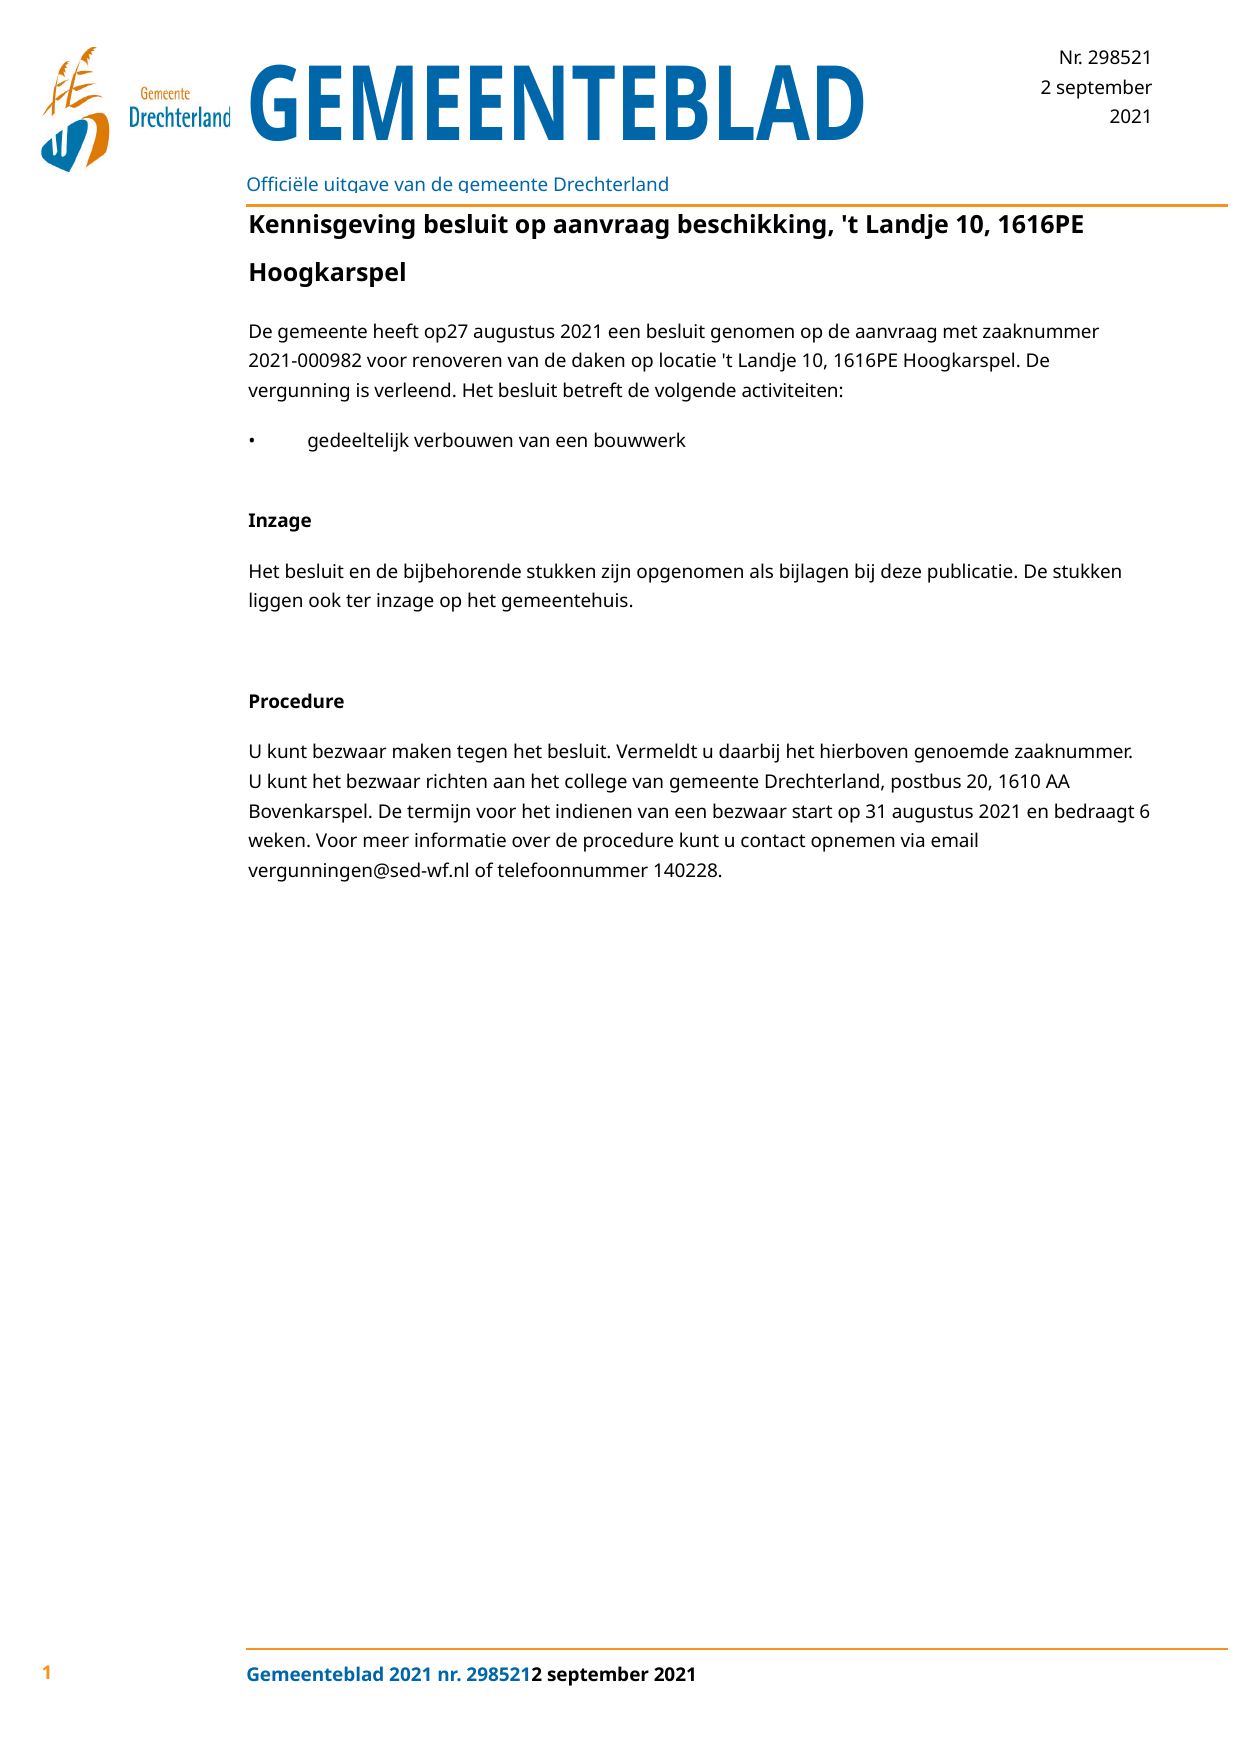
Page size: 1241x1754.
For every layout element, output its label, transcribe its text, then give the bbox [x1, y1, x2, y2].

text Kennisgeving besluit op aanvraag beschikking, 't Landje 10, 1616PE Hoogkarspel [248, 207, 1152, 288]
text Inzage [248, 507, 1152, 533]
text Procedure [248, 688, 1152, 714]
picture [226, 115, 231, 124]
picture [41, 158, 64, 172]
list gedeeltelijk verbouwen van een bouwwerk [248, 427, 1152, 453]
text Het besluit en de bijbehorende stukken zijn opgenomen als bijlagen bij deze publicatie. De stukken liggen ook ter inzage op het gemeentehuis. [248, 558, 1152, 613]
text De gemeente heeft op27 augustus 2021 een besluit genomen op de aanvraag met zaaknummer 2021-000982 voor renoveren van de daken op locatie 't Landje 10, 1616PE Hoogkarspel. De vergunning is verleend. Het besluit betreft de volgende activiteiten: [248, 318, 1152, 403]
text U kunt bezwaar maken tegen het besluit. Vermeldt u daarbij het hierboven genoemde zaaknummer. U kunt het bezwaar richten aan het college van gemeente Drechterland, postbus 20, 1610 AA Bovenkarspel. De termijn voor het indienen van een bezwaar start op 31 augustus 2021 en bedraagt 6 weken. Voor meer informatie over de procedure kunt u contact opnemen via email vergunningen@sed-wf.nl of telefoonnummer 140228. [248, 739, 1152, 883]
picture [41, 47, 231, 172]
